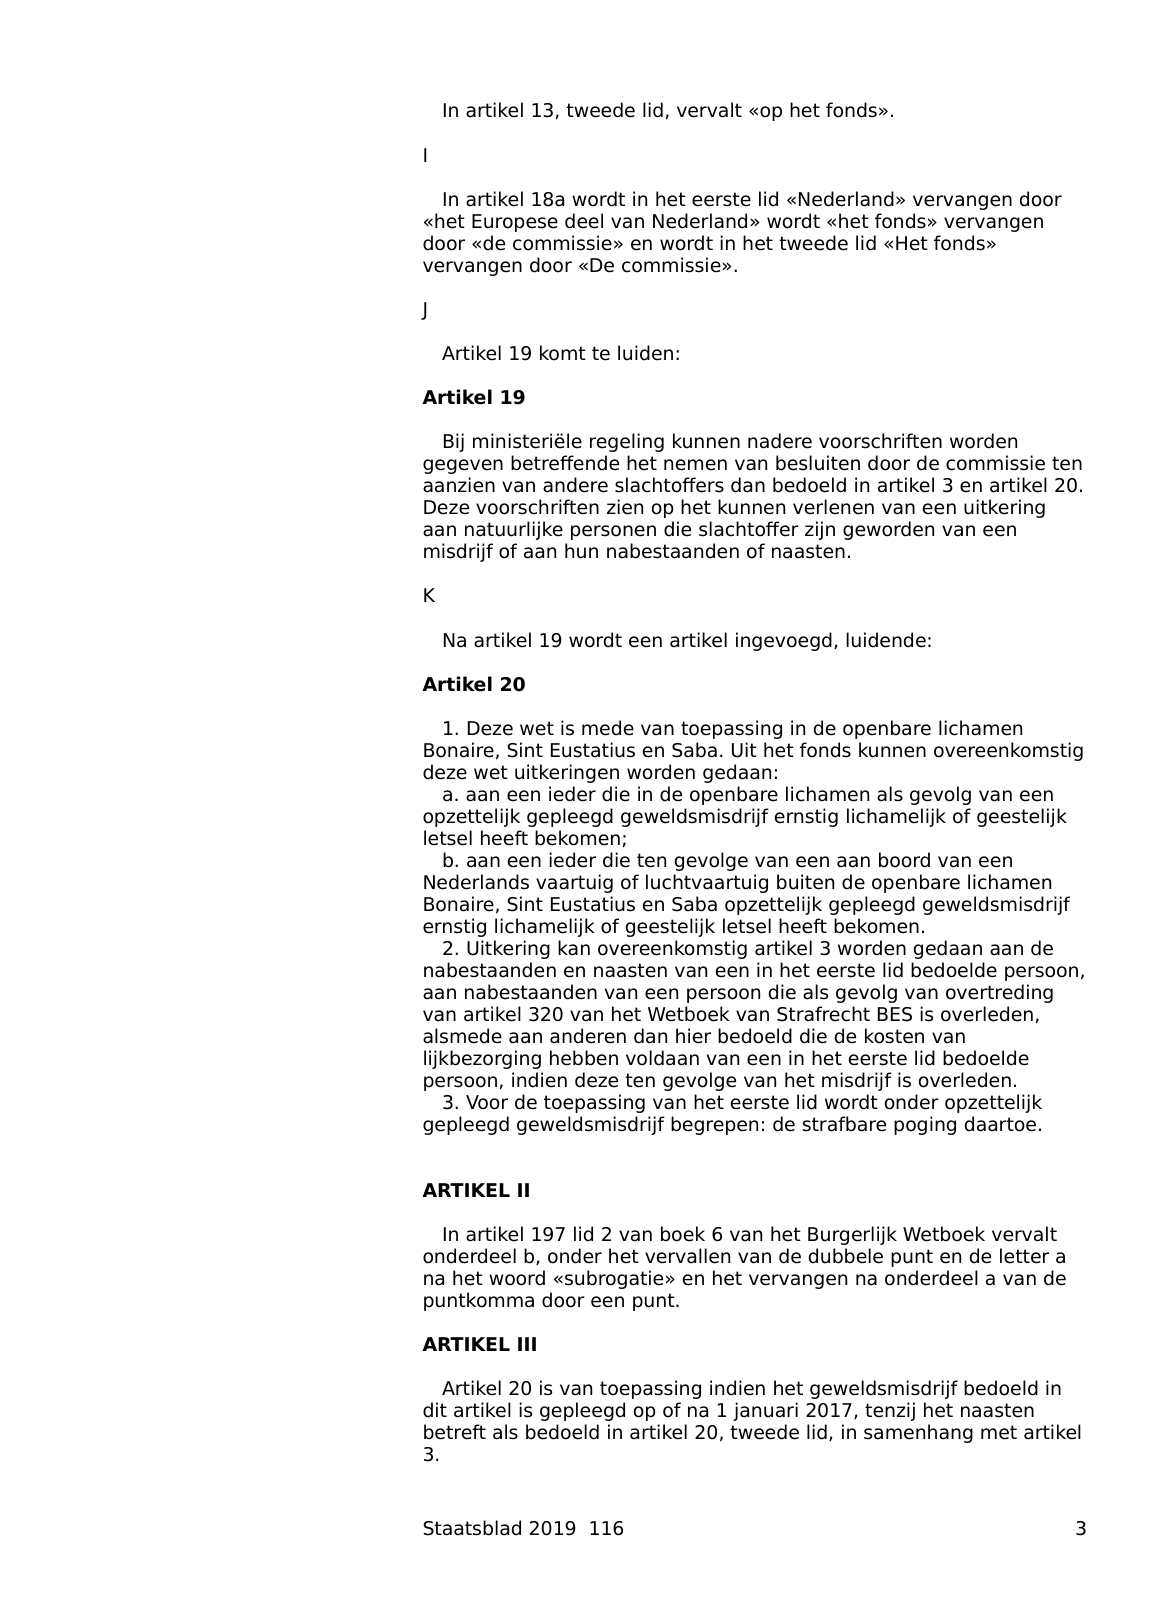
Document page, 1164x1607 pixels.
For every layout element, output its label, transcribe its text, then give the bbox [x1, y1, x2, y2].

text J [422, 299, 1087, 321]
subtitle Artikel 20 [422, 674, 1087, 696]
text Artikel 19 komt te luiden: [422, 343, 1087, 365]
text K [422, 585, 1087, 607]
text 1. Deze wet is mede van toepassing in de openbare lichamen Bonaire, Sint Eustatius en Saba. Uit het fonds kunnen overeenkomstig deze wet uitkeringen worden gedaan: [422, 718, 1087, 784]
text a. aan een ieder die in de openbare lichamen als gevolg van een opzettelijk gepleegd geweldsmisdrijf ernstig lichamelijk of geestelijk letsel heeft bekomen; [422, 784, 1087, 850]
text 2. Uitkering kan overeenkomstig artikel 3 worden gedaan aan de nabestaanden en naasten van een in het eerste lid bedoelde persoon, aan nabestaanden van een persoon die als gevolg van overtreding van artikel 320 van het Wetboek van Strafrecht BES is overleden, alsmede aan anderen dan hier bedoeld die de kosten van lijkbezorging hebben voldaan van een in het eerste lid bedoelde persoon, indien deze ten gevolge van het misdrijf is overleden. [422, 938, 1087, 1092]
subtitle ARTIKEL III [422, 1334, 1087, 1356]
text 3. Voor de toepassing van het eerste lid wordt onder opzettelijk gepleegd geweldsmisdrijf begrepen: de strafbare poging daartoe. [422, 1092, 1087, 1136]
text In artikel 197 lid 2 van boek 6 van het Burgerlijk Wetboek vervalt onderdeel b, onder het vervallen van de dubbele punt en de letter a na het woord «subrogatie» en het vervangen na onderdeel a van de puntkomma door een punt. [422, 1224, 1087, 1312]
text In artikel 13, tweede lid, vervalt «op het fonds». [422, 100, 1087, 122]
text I [422, 144, 1087, 167]
text Bij ministeriële regeling kunnen nadere voorschriften worden gegeven betreffende het nemen van besluiten door de commissie ten aanzien van andere slachtoffers dan bedoeld in artikel 3 en artikel 20. Deze voorschriften zien op het kunnen verlenen van een uitkering aan natuurlijke personen die slachtoffer zijn geworden van een misdrijf of aan hun nabestaanden of naasten. [422, 431, 1087, 563]
text Na artikel 19 wordt een artikel ingevoegd, luidende: [422, 629, 1087, 652]
subtitle Artikel 19 [422, 387, 1087, 409]
text In artikel 18a wordt in het eerste lid «Nederland» vervangen door «het Europese deel van Nederland» wordt «het fonds» vervangen door «de commissie» en wordt in het tweede lid «Het fonds» vervangen door «De commissie». [422, 189, 1087, 277]
text b. aan een ieder die ten gevolge van een aan boord van een Nederlands vaartuig of luchtvaartuig buiten de openbare lichamen Bonaire, Sint Eustatius en Saba opzettelijk gepleegd geweldsmisdrijf ernstig lichamelijk of geestelijk letsel heeft bekomen. [422, 850, 1087, 938]
text Artikel 20 is van toepassing indien het geweldsmisdrijf bedoeld in dit artikel is gepleegd op of na 1 januari 2017, tenzij het naasten betreft als bedoeld in artikel 20, tweede lid, in samenhang met artikel 3. [422, 1378, 1087, 1466]
subtitle ARTIKEL II [422, 1180, 1087, 1202]
